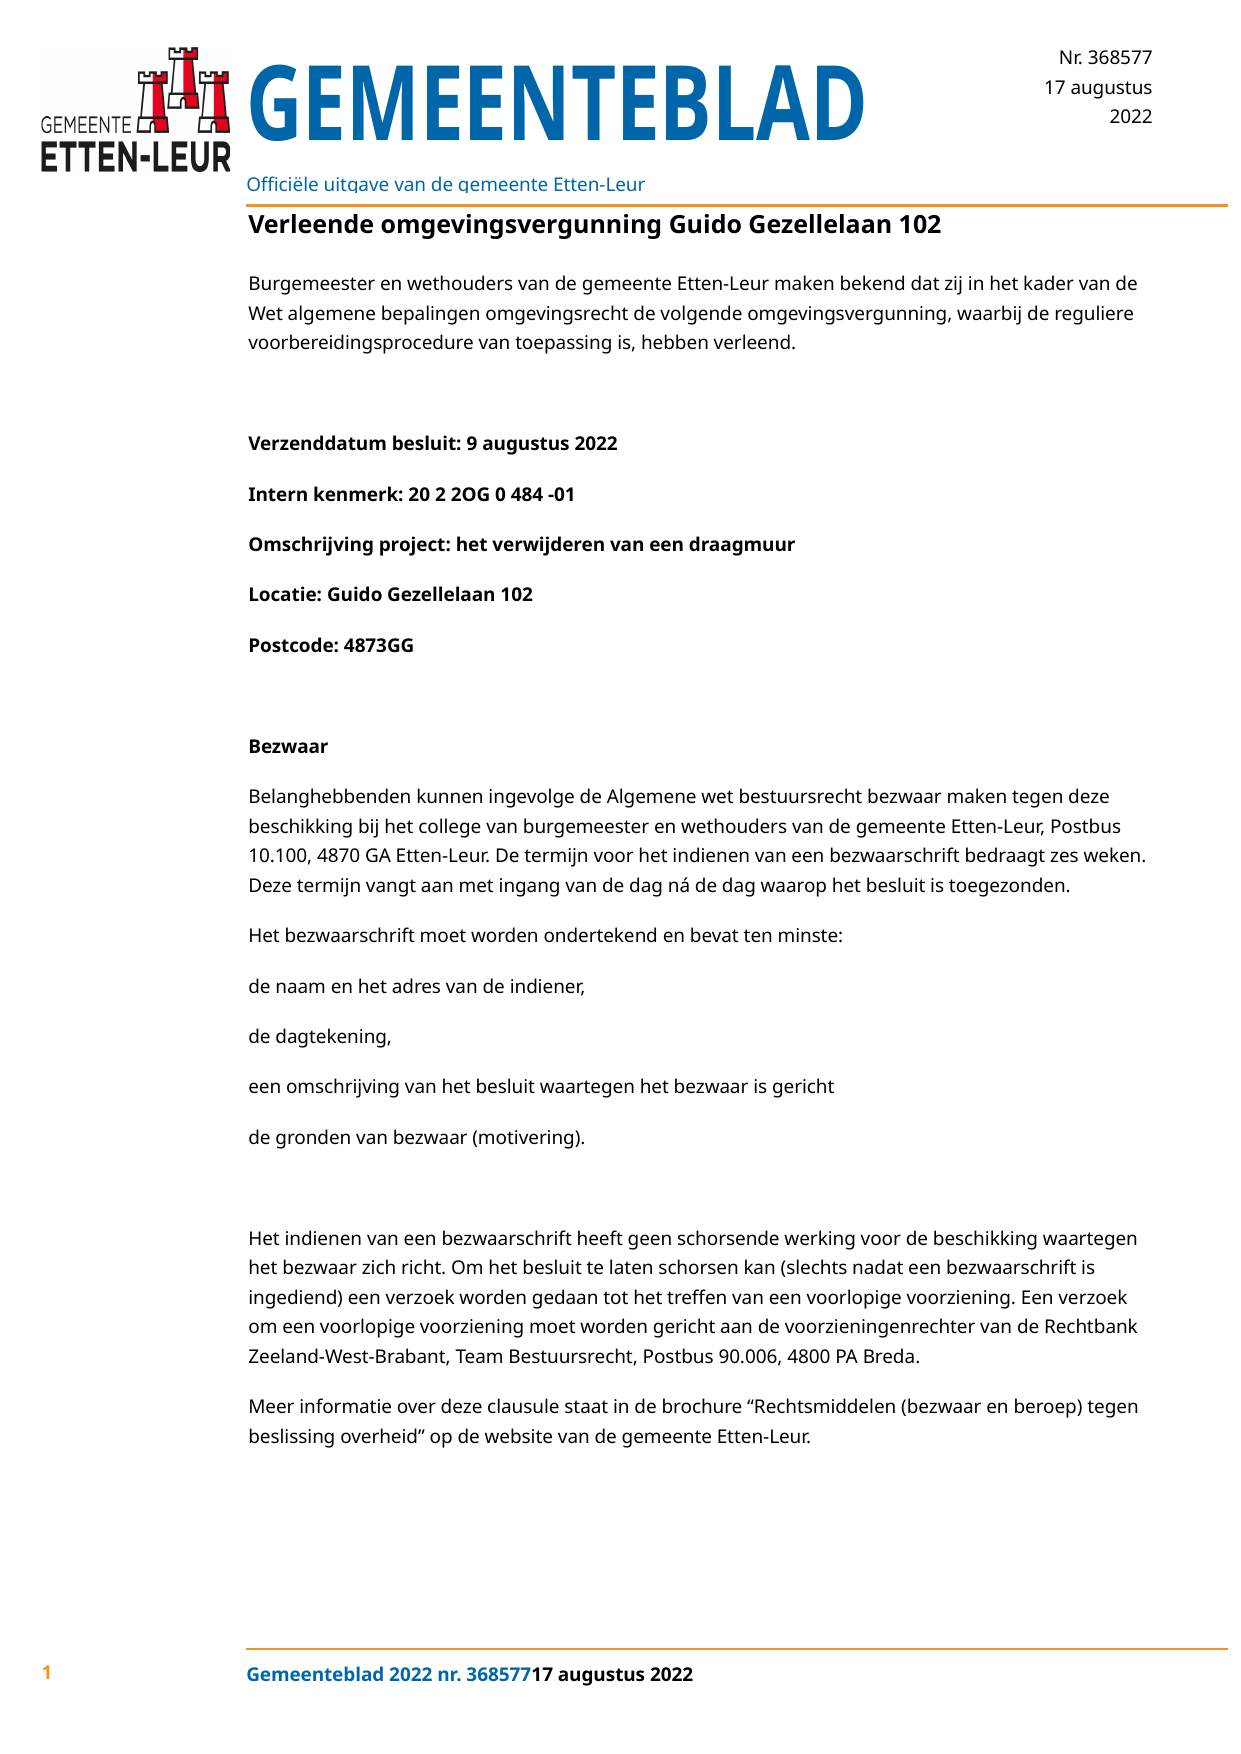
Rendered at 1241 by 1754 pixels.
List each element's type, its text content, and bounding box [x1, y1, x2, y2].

text Omschrijving project: het verwijderen van een draagmuur [248, 531, 1152, 557]
text Belanghebbenden kunnen ingevolge de Algemene wet bestuursrecht bezwaar maken tegen deze beschikking bij het college van burgemeester en wethouders van de gemeente Etten-Leur, Postbus 10.100, 4870 GA Etten-Leur. De termijn voor het indienen van een bezwaarschrift bedraagt zes weken. Deze termijn vangt aan met ingang van de dag ná de dag waarop het besluit is toegezonden. [248, 783, 1152, 898]
text een omschrijving van het besluit waartegen het bezwaar is gericht [248, 1074, 1152, 1099]
text Bezwaar [248, 733, 1152, 758]
text Intern kenmerk: 20 2 2OG 0 484 -01 [248, 481, 1152, 506]
text Meer informatie over deze clausule staat in de brochure “Rechtsmiddelen (bezwaar en beroep) tegen beslissing overheid” op de website van de gemeente Etten-Leur. [248, 1394, 1152, 1449]
text Verzenddatum besluit: 9 augustus 2022 [248, 430, 1152, 456]
text de gronden van bezwaar (motivering). [248, 1124, 1152, 1150]
text de naam en het adres van de indiener, [248, 973, 1152, 998]
text Postcode: 4873GG [248, 632, 1152, 658]
text Het bezwaarschrift moet worden ondertekend en bevat ten minste: [248, 922, 1152, 948]
text Burgemeester en wethouders van de gemeente Etten-Leur maken bekend dat zij in het kader van de Wet algemene bepalingen omgevingsrecht de volgende omgevingsvergunning, waarbij de reguliere voorbereidingsprocedure van toepassing is, hebben verleend. [248, 270, 1152, 355]
text Het indienen van een bezwaarschrift heeft geen schorsende werking voor de beschikking waartegen het bezwaar zich richt. Om het besluit te laten schorsen kan (slechts nadat een bezwaarschrift is ingediend) een verzoek worden gedaan tot het treffen van een voorlopige voorziening. Een verzoek om een voorlopige voorziening moet worden gericht aan de voorzieningenrechter van de Rechtbank Zeeland-West-Brabant, Team Bestuursrecht, Postbus 90.006, 4800 PA Breda. [248, 1225, 1152, 1369]
text de dagtekening, [248, 1023, 1152, 1049]
text Locatie: Guido Gezellelaan 102 [248, 582, 1152, 607]
text Verleende omgevingsvergunning Guido Gezellelaan 102 [248, 207, 1152, 241]
picture [41, 47, 231, 172]
